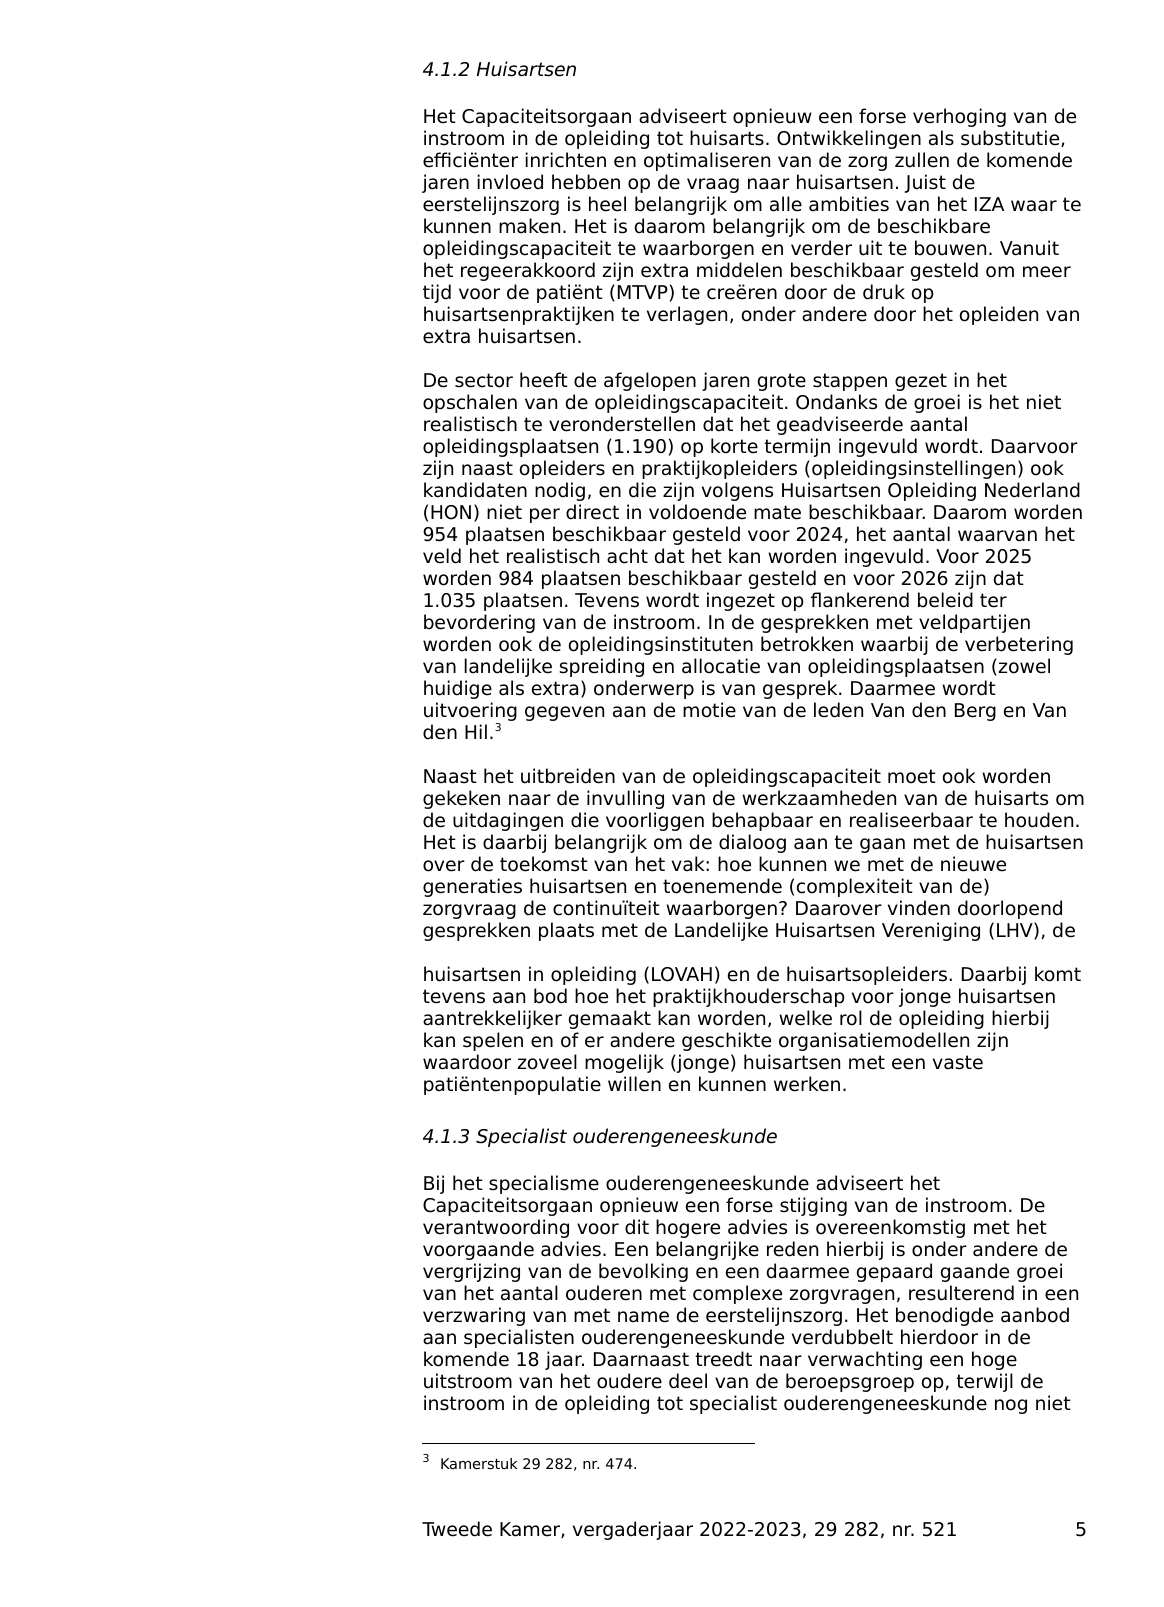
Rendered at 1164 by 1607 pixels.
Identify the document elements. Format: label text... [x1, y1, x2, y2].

text De sector heeft de afgelopen jaren grote stappen gezet in het opschalen van de opleidingscapaciteit. Ondanks de groei is het niet realistisch te veronderstellen dat het geadviseerde aantal opleidingsplaatsen (1.190) op korte termijn ingevuld wordt. Daarvoor zijn naast opleiders en praktijkopleiders (opleidingsinstellingen) ook kandidaten nodig, en die zijn volgens Huisartsen Opleiding Nederland (HON) niet per direct in voldoende mate beschikbaar. Daarom worden 954 plaatsen beschikbaar gesteld voor 2024, het aantal waarvan het veld het realistisch acht dat het kan worden ingevuld. Voor 2025 worden 984 plaatsen beschikbaar gesteld en voor 2026 zijn dat 1.035 plaatsen. Tevens wordt ingezet op flankerend beleid ter bevordering van de instroom. In de gesprekken met veldpartijen worden ook de opleidingsinstituten betrokken waarbij de verbetering van landelijke spreiding en allocatie van opleidingsplaatsen (zowel huidige als extra) onderwerp is van gesprek. Daarmee wordt uitvoering gegeven aan de motie van de leden Van den Berg en Van den Hil. [422, 370, 1087, 744]
text Bij het specialisme ouderengeneeskunde adviseert het Capaciteitsorgaan opnieuw een forse stijging van de instroom. De verantwoording voor dit hogere advies is overeenkomstig met het voorgaande advies. Een belangrijke reden hierbij is onder andere de vergrijzing van de bevolking en een daarmee gepaard gaande groei van het aantal ouderen met complexe zorgvragen, resulterend in een verzwaring van met name de eerstelijnszorg. Het benodigde aanbod aan specialisten ouderengeneeskunde verdubbelt hierdoor in de komende 18 jaar. Daarnaast treedt naar verwachting een hoge uitstroom van het oudere deel van de beroepsgroep op, terwijl de instroom in de opleiding tot specialist ouderengeneeskunde nog niet [422, 1173, 1087, 1414]
text huisartsen in opleiding (LOVAH) en de huisartsopleiders. Daarbij komt tevens aan bod hoe het praktijkhouderschap voor jonge huisartsen aantrekkelijker gemaakt kan worden, welke rol de opleiding hierbij kan spelen en of er andere geschikte organisatiemodellen zijn waardoor zoveel mogelijk (jonge) huisartsen met een vaste patiëntenpopulatie willen en kunnen werken. [422, 964, 1087, 1096]
text Kamerstuk 29 282, nr. 474. [422, 1452, 1087, 1474]
subtitle 4.1.2 Huisartsen [422, 59, 1087, 81]
subtitle 4.1.3 Specialist ouderengeneeskunde [422, 1126, 1087, 1148]
text Het Capaciteitsorgaan adviseert opnieuw een forse verhoging van de instroom in de opleiding tot huisarts. Ontwikkelingen als substitutie, efficiënter inrichten en optimaliseren van de zorg zullen de komende jaren invloed hebben op de vraag naar huisartsen. Juist de eerstelijnszorg is heel belangrijk om alle ambities van het IZA waar te kunnen maken. Het is daarom belangrijk om de beschikbare opleidingscapaciteit te waarborgen en verder uit te bouwen. Vanuit het regeerakkoord zijn extra middelen beschikbaar gesteld om meer tijd voor de patiënt (MTVP) te creëren door de druk op huisartsenpraktijken te verlagen, onder andere door het opleiden van extra huisartsen. [422, 106, 1087, 348]
text Naast het uitbreiden van de opleidingscapaciteit moet ook worden gekeken naar de invulling van de werkzaamheden van de huisarts om de uitdagingen die voorliggen behapbaar en realiseerbaar te houden. Het is daarbij belangrijk om de dialoog aan te gaan met de huisartsen over de toekomst van het vak: hoe kunnen we met de nieuwe generaties huisartsen en toenemende (complexiteit van de) zorgvraag de continuïteit waarborgen? Daarover vinden doorlopend gesprekken plaats met de Landelijke Huisartsen Vereniging (LHV), de [422, 766, 1087, 942]
